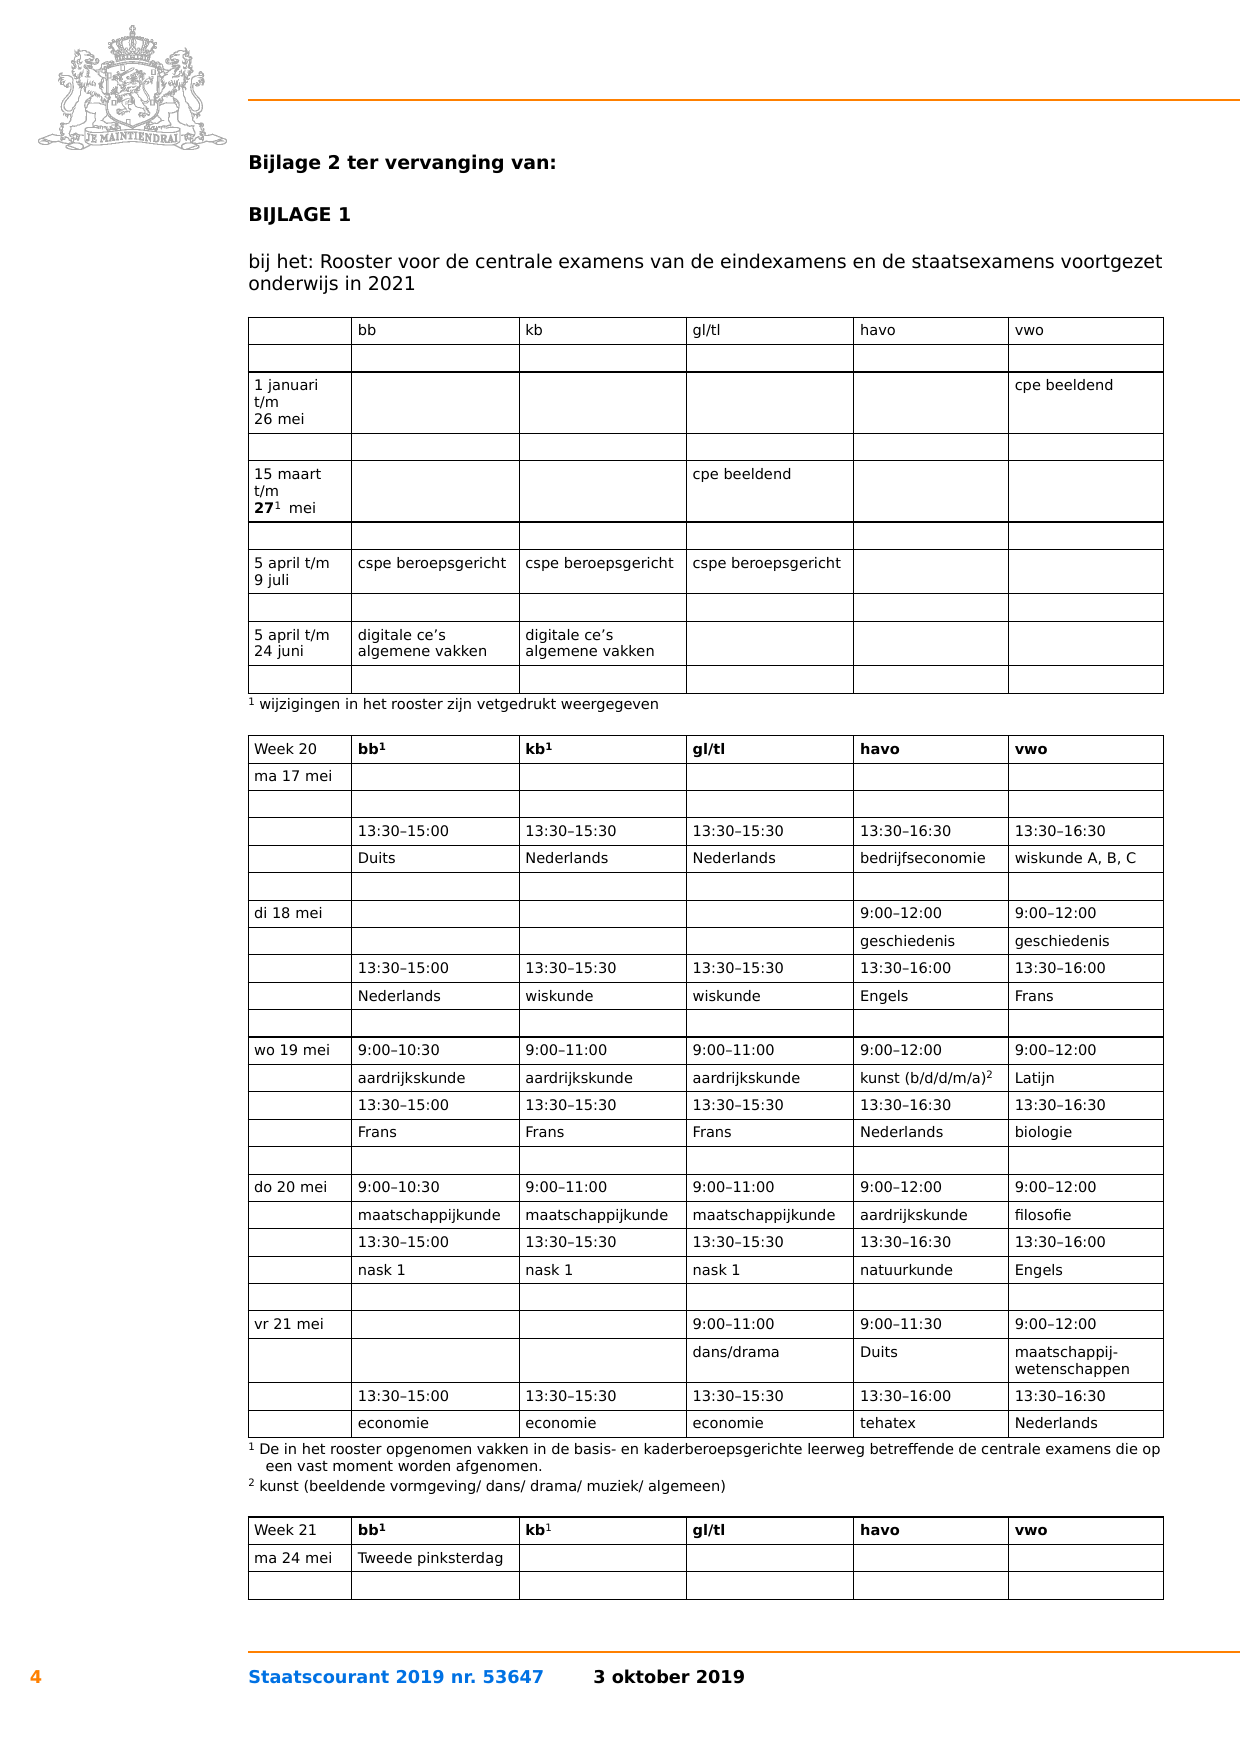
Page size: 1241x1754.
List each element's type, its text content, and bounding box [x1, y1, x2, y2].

table_cell dans/drama [687, 1339, 853, 1382]
table_cell aardrijkskunde [687, 1065, 853, 1091]
table_cell vr 21 mei [249, 1311, 351, 1338]
table_cell [249, 1065, 351, 1091]
table_cell [687, 1284, 853, 1310]
table_cell [1009, 461, 1163, 521]
table_cell [249, 1010, 351, 1036]
table_cell [249, 955, 351, 982]
table_cell aardrijkskunde [520, 1065, 686, 1091]
table_cell [352, 666, 519, 692]
table_cell natuurkunde [854, 1257, 1008, 1283]
table_cell [249, 345, 351, 371]
table_cell [1009, 1572, 1163, 1598]
table_cell economie [352, 1411, 519, 1437]
table_cell [520, 1284, 686, 1310]
table_cell 13:30–16:00 [1009, 955, 1163, 982]
table_cell nask 1 [352, 1257, 519, 1283]
text Bijlage 2 ter vervanging van: [248, 152, 1163, 174]
table_cell wiskunde [520, 983, 686, 1009]
table_cell maatschappijkunde [352, 1202, 519, 1228]
subtitle BIJLAGE 1 [248, 204, 1163, 226]
table_cell [1009, 622, 1163, 665]
table_cell 15 maart t/m 271 mei [249, 461, 351, 521]
table_cell 9:00–12:00 [854, 1175, 1008, 1201]
table_cell ma 24 mei [249, 1545, 351, 1571]
table_cell [520, 1545, 686, 1571]
table_cell cspe beroepsgericht [352, 550, 519, 593]
table_cell [1009, 666, 1163, 692]
table_cell [687, 345, 853, 371]
table_cell [1009, 345, 1163, 371]
table_cell [352, 1147, 519, 1173]
table_cell wo 19 mei [249, 1038, 351, 1064]
table_cell [249, 1339, 351, 1382]
table_cell [687, 434, 853, 460]
table_cell 13:30–15:30 [520, 1229, 686, 1256]
table_cell wiskunde [687, 983, 853, 1009]
table_header gl/tl [687, 1518, 853, 1544]
table_cell [854, 1572, 1008, 1598]
table_cell [520, 373, 686, 433]
table_cell 9:00–12:00 [854, 1038, 1008, 1064]
table_cell Nederlands [854, 1120, 1008, 1146]
table_cell [249, 1202, 351, 1228]
table_cell 9:00–11:00 [520, 1175, 686, 1201]
table_cell 13:30–16:00 [854, 1383, 1008, 1409]
table_cell maatschappijkunde [520, 1202, 686, 1228]
table_header kb1 [520, 736, 686, 762]
table_cell [854, 764, 1008, 790]
table_cell [249, 666, 351, 692]
table_cell Tweede pinksterdag [352, 1545, 519, 1571]
table_cell 13:30–16:30 [854, 1229, 1008, 1256]
table_cell [352, 434, 519, 460]
table_cell 13:30–15:00 [352, 1383, 519, 1409]
table_cell [352, 764, 519, 790]
table_cell [249, 846, 351, 872]
table_cell [249, 983, 351, 1009]
table_header gl/tl [687, 736, 853, 762]
table_cell 9:00–10:30 [352, 1175, 519, 1201]
table_cell [352, 345, 519, 371]
table_cell [687, 873, 853, 899]
table_cell biologie [1009, 1120, 1163, 1146]
table_cell [249, 1229, 351, 1256]
table_cell 13:30–15:30 [520, 818, 686, 845]
table_cell [249, 1120, 351, 1146]
table_cell [520, 461, 686, 521]
table_cell [854, 1545, 1008, 1571]
table_cell 5 april t/m 9 juli [249, 550, 351, 593]
table_header bb1 [352, 1518, 519, 1544]
table_cell [1009, 434, 1163, 460]
table_cell digitale ce’s algemene vakken [352, 622, 519, 665]
table_cell 13:30–15:30 [687, 955, 853, 982]
table_cell 9:00–12:00 [1009, 1175, 1163, 1201]
table_cell Nederlands [687, 846, 853, 872]
table_cell Frans [520, 1120, 686, 1146]
table_cell [854, 622, 1008, 665]
table_cell 13:30–16:00 [1009, 1229, 1163, 1256]
table_cell [687, 373, 853, 433]
table_cell [520, 1010, 686, 1036]
table_cell cpe beeldend [687, 461, 853, 521]
table_cell [520, 1147, 686, 1173]
table_header Week 21 [249, 1518, 351, 1544]
table_cell [249, 434, 351, 460]
table_cell [687, 1545, 853, 1571]
table_cell aardrijkskunde [854, 1202, 1008, 1228]
table_cell [249, 1257, 351, 1283]
table_cell [1009, 550, 1163, 593]
table_cell 9:00–11:00 [520, 1038, 686, 1064]
table_cell 13:30–15:00 [352, 818, 519, 845]
table_cell [687, 1572, 853, 1598]
table_cell 13:30–16:30 [1009, 1383, 1163, 1409]
table_cell aardrijkskunde [352, 1065, 519, 1091]
table_cell [249, 928, 351, 954]
table_cell [249, 1572, 351, 1598]
table_cell [854, 523, 1008, 549]
table_cell [687, 594, 853, 621]
table_cell [352, 1284, 519, 1310]
table_cell 13:30–16:30 [854, 818, 1008, 845]
table_cell 13:30–15:00 [352, 1092, 519, 1119]
table_cell [520, 928, 686, 954]
table_cell 13:30–16:30 [854, 1092, 1008, 1119]
table_cell 13:30–16:30 [1009, 818, 1163, 845]
table_cell [687, 791, 853, 817]
table_cell [352, 1572, 519, 1598]
table_cell [352, 928, 519, 954]
table_cell [854, 791, 1008, 817]
table_cell 13:30–15:30 [687, 1229, 853, 1256]
table_cell [1009, 1545, 1163, 1571]
table_cell [854, 873, 1008, 899]
table_cell [1009, 873, 1163, 899]
table_cell [249, 1383, 351, 1409]
table_cell do 20 mei [249, 1175, 351, 1201]
table_cell 9:00–12:00 [854, 901, 1008, 927]
table_cell geschiedenis [1009, 928, 1163, 954]
table_cell 13:30–15:30 [520, 955, 686, 982]
table_cell Duits [352, 846, 519, 872]
table_cell [520, 434, 686, 460]
table_cell 13:30–15:30 [687, 1383, 853, 1409]
table_cell [352, 523, 519, 549]
table_cell [249, 873, 351, 899]
table_cell [520, 666, 686, 692]
table_cell [352, 901, 519, 927]
table_cell [1009, 594, 1163, 621]
table_cell [352, 1339, 519, 1382]
table_cell [520, 901, 686, 927]
table_cell ma 17 mei [249, 764, 351, 790]
table_cell digitale ce’s algemene vakken [520, 622, 686, 665]
table_header kb1 [520, 1518, 686, 1544]
table_cell [854, 666, 1008, 692]
table_cell 13:30–15:30 [687, 1092, 853, 1119]
table_cell 9:00–11:00 [687, 1311, 853, 1338]
table_cell 13:30–15:30 [687, 818, 853, 845]
table_cell 13:30–15:00 [352, 955, 519, 982]
table_cell [352, 1010, 519, 1036]
table_cell [687, 764, 853, 790]
table_header kb [520, 318, 686, 344]
table_cell [520, 873, 686, 899]
table_cell maatschappij-wetenschappen [1009, 1339, 1163, 1382]
table_cell [687, 523, 853, 549]
table_cell [687, 622, 853, 665]
table_cell [687, 666, 853, 692]
table_cell [520, 523, 686, 549]
table_cell [854, 1147, 1008, 1173]
table_cell 13:30–15:30 [520, 1383, 686, 1409]
table_cell [520, 594, 686, 621]
table_cell [249, 523, 351, 549]
table_cell 1 wijzigingen in het rooster zijn vetgedrukt weergegeven [248, 694, 1163, 713]
table_cell [249, 594, 351, 621]
table_cell [352, 791, 519, 817]
table_cell Duits [854, 1339, 1008, 1382]
table_cell [687, 901, 853, 927]
table_cell [352, 461, 519, 521]
table_cell cpe beeldend [1009, 373, 1163, 433]
table_cell [249, 818, 351, 845]
table_header vwo [1009, 736, 1163, 762]
table_cell Engels [1009, 1257, 1163, 1283]
table_cell [854, 373, 1008, 433]
table_cell [854, 434, 1008, 460]
table_cell 9:00–11:00 [687, 1175, 853, 1201]
table_cell [249, 1147, 351, 1173]
table_cell nask 1 [687, 1257, 853, 1283]
table_cell Nederlands [352, 983, 519, 1009]
table_cell cspe beroepsgericht [687, 550, 853, 593]
table_cell [687, 928, 853, 954]
table_cell kunst (b/d/d/m/a)2 [854, 1065, 1008, 1091]
table_cell [352, 594, 519, 621]
table_header bb [352, 318, 519, 344]
table_cell [854, 345, 1008, 371]
table_cell 13:30–15:00 [352, 1229, 519, 1256]
table_cell [352, 373, 519, 433]
table_header [249, 318, 351, 344]
table_cell nask 1 [520, 1257, 686, 1283]
table_cell [1009, 523, 1163, 549]
table_cell [249, 1411, 351, 1437]
table_cell [520, 1339, 686, 1382]
table_cell Frans [352, 1120, 519, 1146]
table_cell 13:30–16:30 [1009, 1092, 1163, 1119]
table_cell tehatex [854, 1411, 1008, 1437]
table_cell [854, 594, 1008, 621]
table_cell Engels [854, 983, 1008, 1009]
table_cell [854, 550, 1008, 593]
table_cell Latijn [1009, 1065, 1163, 1091]
table_cell filosofie [1009, 1202, 1163, 1228]
table_cell bedrijfseconomie [854, 846, 1008, 872]
table_cell [687, 1010, 853, 1036]
table_cell 9:00–10:30 [352, 1038, 519, 1064]
table_cell 1 De in het rooster opgenomen vakken in de basis- en kaderberoepsgerichte leerweg betreffende de centrale examens die op een vast moment worden afgenomen. 2 kunst (beeldende vormgeving/ dans/ drama/ muziek/ algemeen) [248, 1438, 1163, 1494]
table_cell 13:30–16:00 [854, 955, 1008, 982]
table_header gl/tl [687, 318, 853, 344]
table_header bb1 [352, 736, 519, 762]
table_cell [520, 1311, 686, 1338]
table_header havo [854, 1518, 1008, 1544]
table_header vwo [1009, 318, 1163, 344]
table_cell Frans [1009, 983, 1163, 1009]
table_cell di 18 mei [249, 901, 351, 927]
table_header Week 20 [249, 736, 351, 762]
table_cell 9:00–12:00 [1009, 901, 1163, 927]
table_cell 1 januari t/m 26 mei [249, 373, 351, 433]
table_cell [854, 461, 1008, 521]
table_cell geschiedenis [854, 928, 1008, 954]
table_cell [520, 1572, 686, 1598]
table_cell 5 april t/m 24 juni [249, 622, 351, 665]
table_cell economie [520, 1411, 686, 1437]
table_cell [249, 1284, 351, 1310]
picture [38, 25, 227, 150]
table_cell wiskunde A, B, C [1009, 846, 1163, 872]
table_cell Nederlands [520, 846, 686, 872]
text bij het: Rooster voor de centrale examens van de eindexamens en de staatsexamens voortgezet onderwijs in 2021 [248, 251, 1163, 295]
table_cell [520, 764, 686, 790]
table_cell [1009, 1147, 1163, 1173]
table_cell 9:00–11:00 [687, 1038, 853, 1064]
table_header havo [854, 318, 1008, 344]
table_cell [352, 873, 519, 899]
table_cell Frans [687, 1120, 853, 1146]
table_cell economie [687, 1411, 853, 1437]
table_cell 9:00–11:30 [854, 1311, 1008, 1338]
table_cell 13:30–15:30 [520, 1092, 686, 1119]
table_cell [687, 1147, 853, 1173]
table_header vwo [1009, 1518, 1163, 1544]
table_cell cspe beroepsgericht [520, 550, 686, 593]
table_cell 9:00–12:00 [1009, 1038, 1163, 1064]
table_cell maatschappijkunde [687, 1202, 853, 1228]
table_cell [520, 791, 686, 817]
table_cell [1009, 1010, 1163, 1036]
table_cell Nederlands [1009, 1411, 1163, 1437]
table_cell [249, 791, 351, 817]
table_cell [1009, 791, 1163, 817]
table_cell [854, 1284, 1008, 1310]
table_cell [1009, 1284, 1163, 1310]
table_cell [854, 1010, 1008, 1036]
table_cell 9:00–12:00 [1009, 1311, 1163, 1338]
table_cell [352, 1311, 519, 1338]
table_cell [520, 345, 686, 371]
table_header havo [854, 736, 1008, 762]
table_cell [249, 1092, 351, 1119]
table_cell [1009, 764, 1163, 790]
